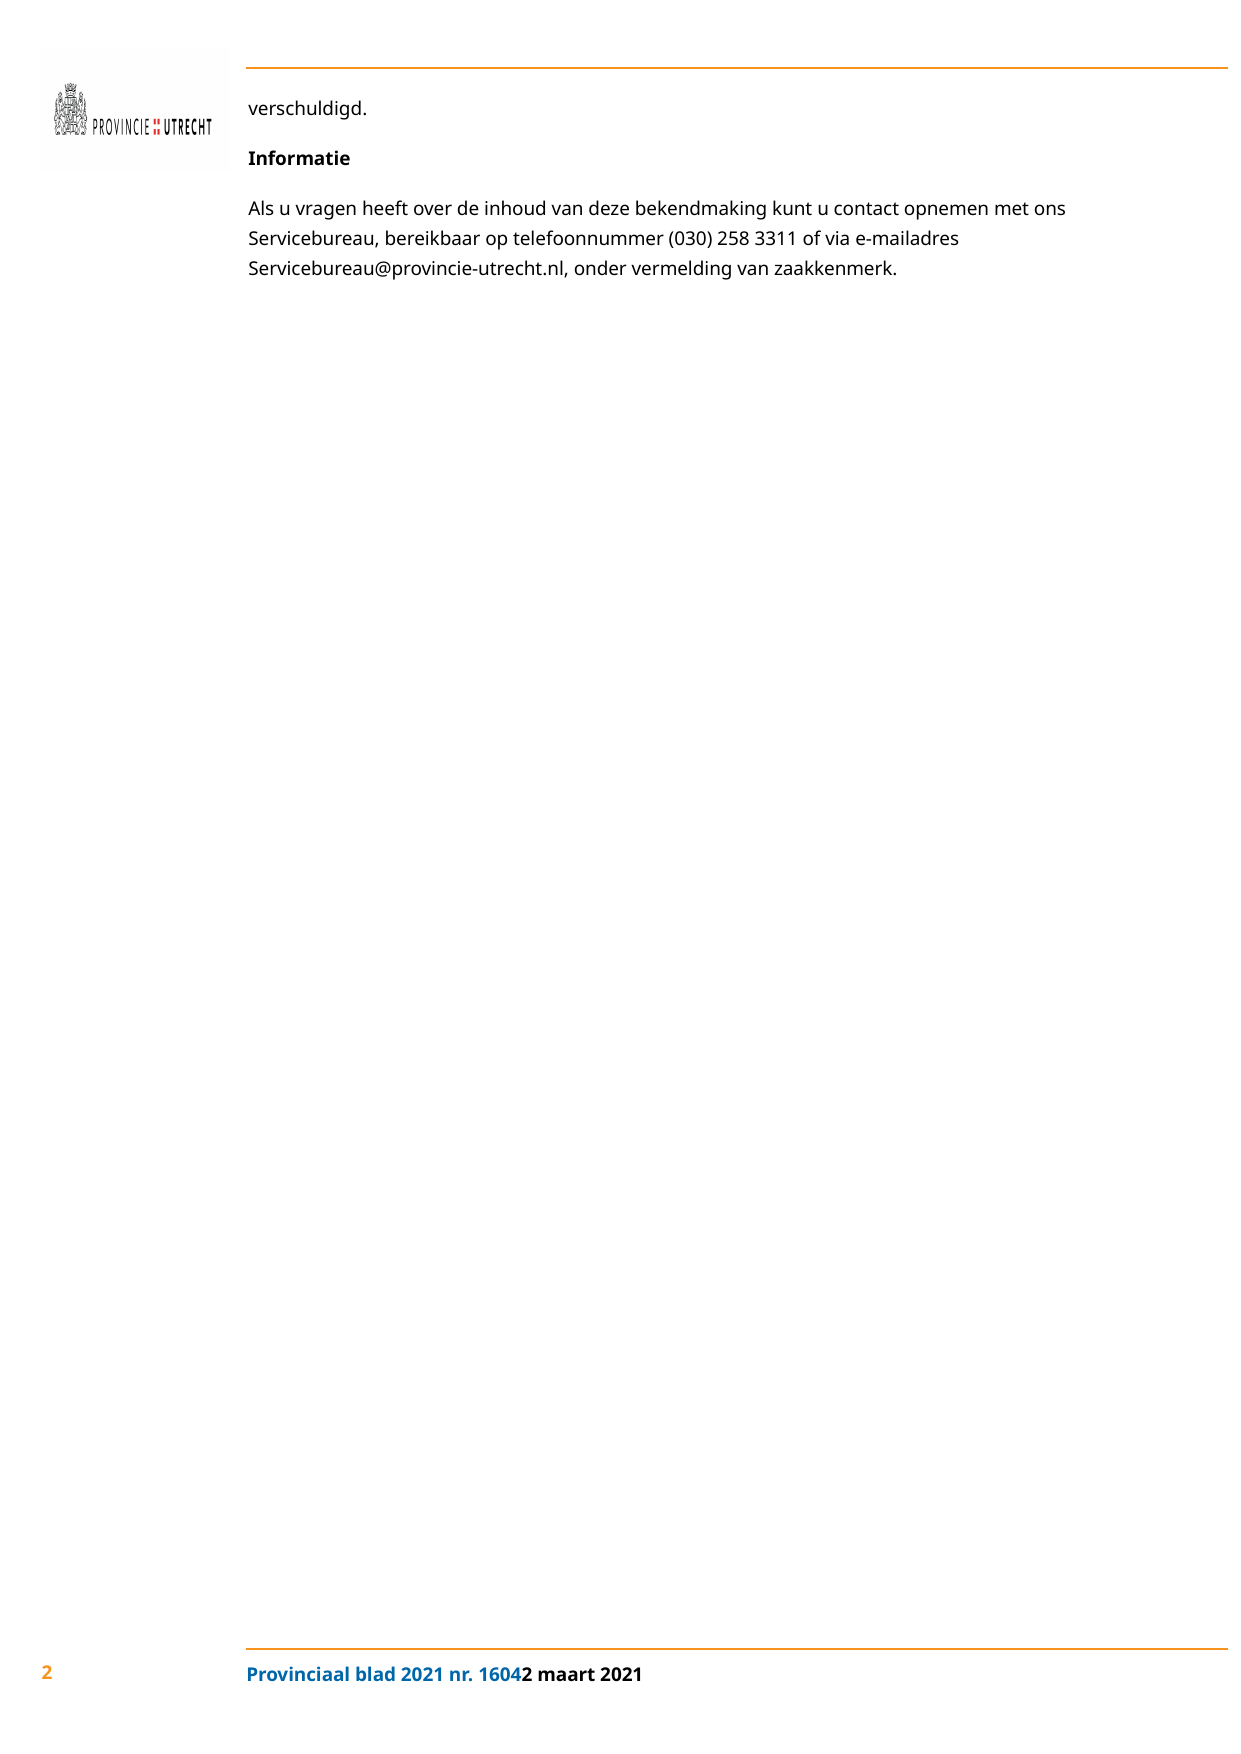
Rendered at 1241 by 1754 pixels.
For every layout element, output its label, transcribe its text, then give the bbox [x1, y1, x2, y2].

picture [41, 47, 231, 172]
text verschuldigd. [248, 95, 1152, 121]
text Informatie [248, 145, 1152, 171]
text Als u vragen heeft over de inhoud van deze bekendmaking kunt u contact opnemen met ons Servicebureau, bereikbaar op telefoonnummer (030) 258 3311 of via e-mailadres Servicebureau@provincie-utrecht.nl, onder vermelding van zaakkenmerk. [248, 196, 1152, 281]
